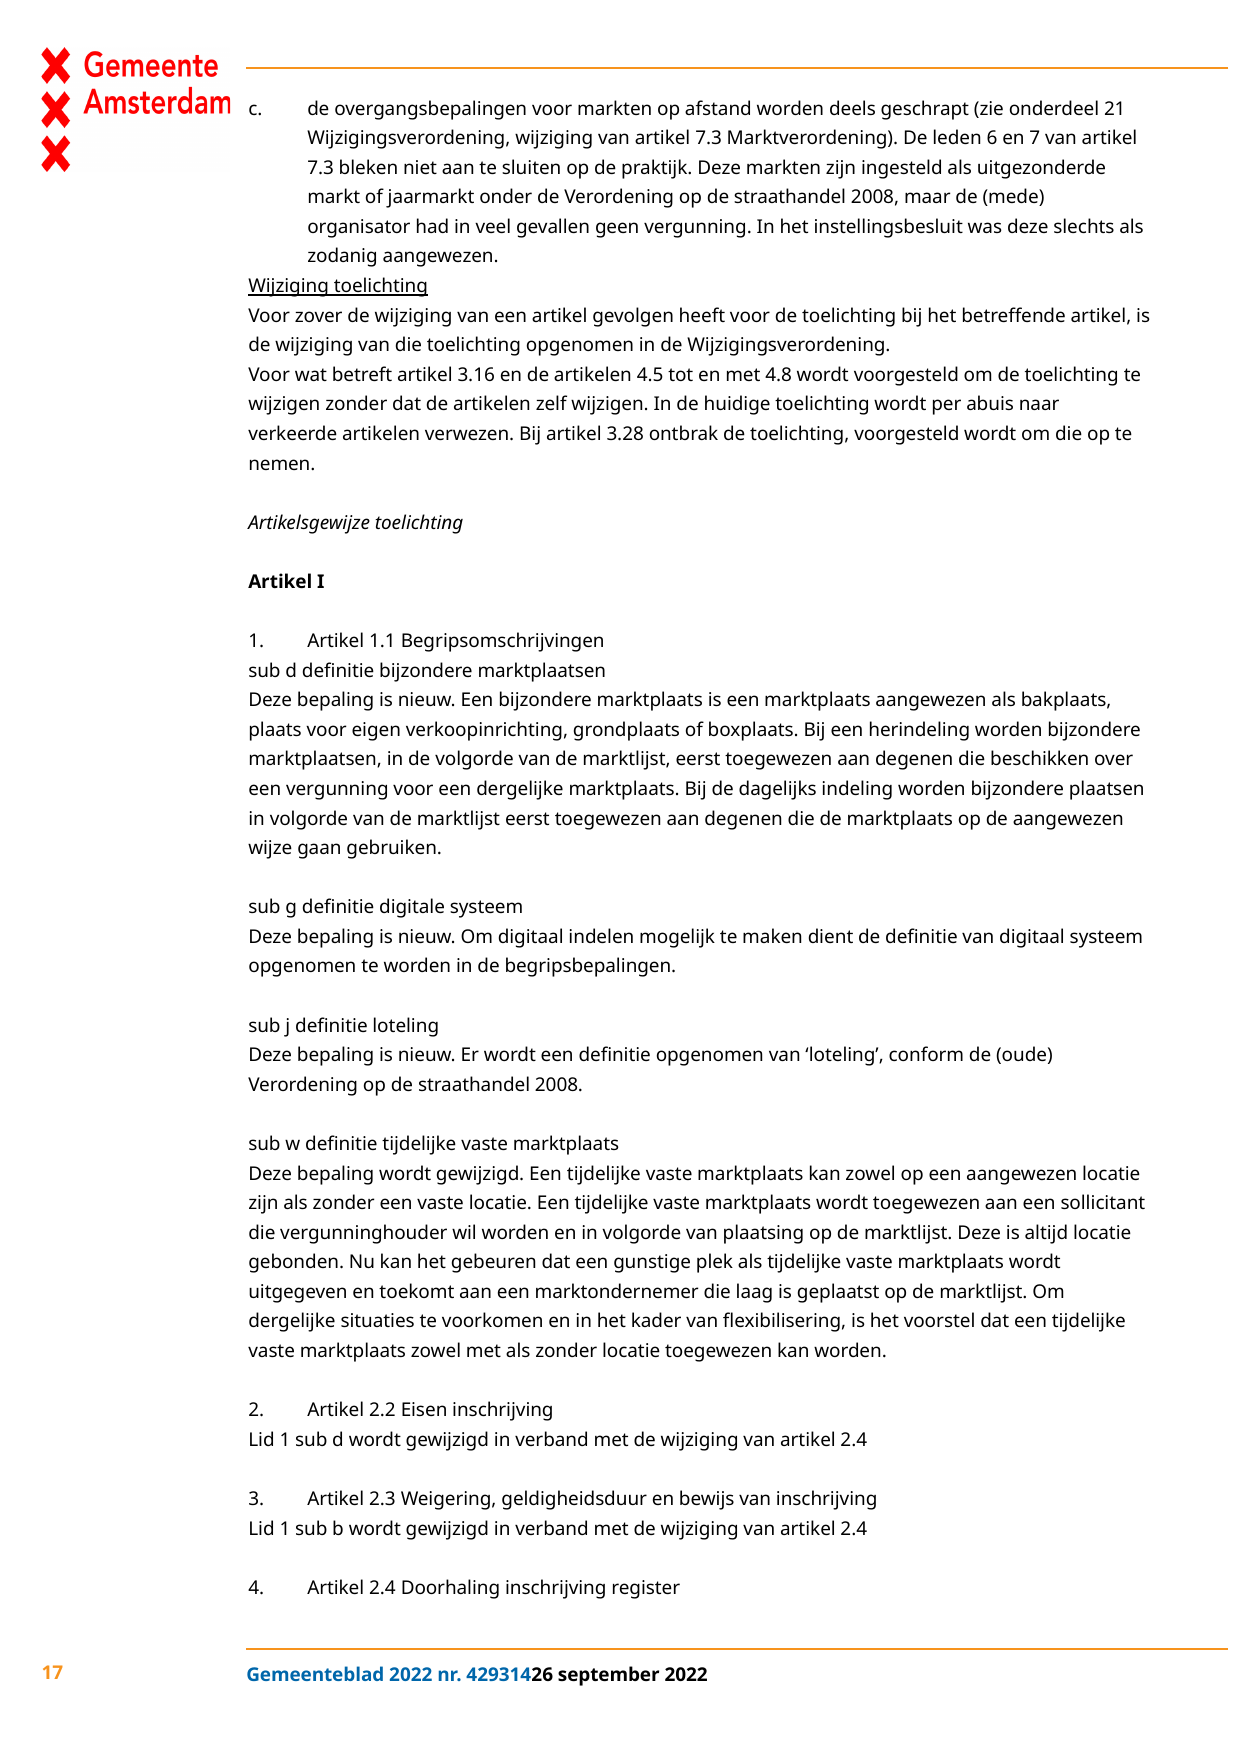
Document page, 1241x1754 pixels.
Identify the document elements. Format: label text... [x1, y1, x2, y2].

list Artikel 2.2 Eisen inschrijving [248, 1396, 1152, 1422]
picture [41, 47, 231, 172]
list Artikel 2.3 Weigering, geldigheidsduur en bewijs van inschrijving [248, 1485, 1152, 1511]
text Deze bepaling is nieuw. Er wordt een definitie opgenomen van ‘loteling’, conform de (oude) Verordening op de straathandel 2008. [248, 1041, 1152, 1097]
text sub d definitie bijzondere marktplaatsen [248, 657, 1152, 683]
list Artikel 2.4 Doorhaling inschrijving register [248, 1574, 1152, 1600]
text Artikelsgewijze toelichting [248, 509, 1152, 535]
text Lid 1 sub d wordt gewijzigd in verband met de wijziging van artikel 2.4 [248, 1426, 1152, 1452]
text Voor wat betreft artikel 3.16 en de artikelen 4.5 tot en met 4.8 wordt voorgesteld om de toelichting te wijzigen zonder dat de artikelen zelf wijzigen. In de huidige toelichting wordt per abuis naar verkeerde artikelen verwezen. Bij artikel 3.28 ontbrak de toelichting, voorgesteld wordt om die op te nemen. [248, 361, 1152, 476]
text Lid 1 sub b wordt gewijzigd in verband met de wijziging van artikel 2.4 [248, 1515, 1152, 1541]
text sub j definitie loteling [248, 1012, 1152, 1038]
list de overgangsbepalingen voor markten op afstand worden deels geschrapt (zie onderdeel 21 Wijzigingsverordening, wijziging van artikel 7.3 Marktverordening). De leden 6 en 7 van artikel 7.3 bleken niet aan te sluiten op de praktijk. Deze markten zijn ingesteld als uitgezonderde markt of jaarmarkt onder de Verordening op de straathandel 2008, maar de (mede) organisator had in veel gevallen geen vergunning. In het instellingsbesluit was deze slechts als zodanig aangewezen. [248, 95, 1152, 268]
text Deze bepaling is nieuw. Om digitaal indelen mogelijk te maken dient de definitie van digitaal systeem opgenomen te worden in de begripsbepalingen. [248, 923, 1152, 978]
text Deze bepaling wordt gewijzigd. Een tijdelijke vaste marktplaats kan zowel op een aangewezen locatie zijn als zonder een vaste locatie. Een tijdelijke vaste marktplaats wordt toegewezen aan een sollicitant die vergunninghouder wil worden en in volgorde van plaatsing op de marktlijst. Deze is altijd locatie gebonden. Nu kan het gebeuren dat een gunstige plek als tijdelijke vaste marktplaats wordt uitgegeven en toekomt aan een marktondernemer die laag is geplaatst op de marktlijst. Om dergelijke situaties te voorkomen en in het kader van flexibilisering, is het voorstel dat een tijdelijke vaste marktplaats zowel met als zonder locatie toegewezen kan worden. [248, 1160, 1152, 1363]
text sub g definitie digitale systeem [248, 893, 1152, 919]
text Deze bepaling is nieuw. Een bijzondere marktplaats is een marktplaats aangewezen als bakplaats, plaats voor eigen verkoopinrichting, grondplaats of boxplaats. Bij een herindeling worden bijzondere marktplaatsen, in de volgorde van de marktlijst, eerst toegewezen aan degenen die beschikken over een vergunning voor een dergelijke marktplaats. Bij de dagelijks indeling worden bijzondere plaatsen in volgorde van de marktlijst eerst toegewezen aan degenen die de marktplaats op de aangewezen wijze gaan gebruiken. [248, 686, 1152, 860]
text sub w definitie tijdelijke vaste marktplaats [248, 1130, 1152, 1156]
list Artikel 1.1 Begripsomschrijvingen [248, 627, 1152, 653]
text Artikel I [248, 568, 1152, 594]
text Wijziging toelichting [248, 272, 1152, 298]
text Voor zover de wijziging van een artikel gevolgen heeft voor de toelichting bij het betreffende artikel, is de wijziging van die toelichting opgenomen in de Wijzigingsverordening. [248, 302, 1152, 357]
